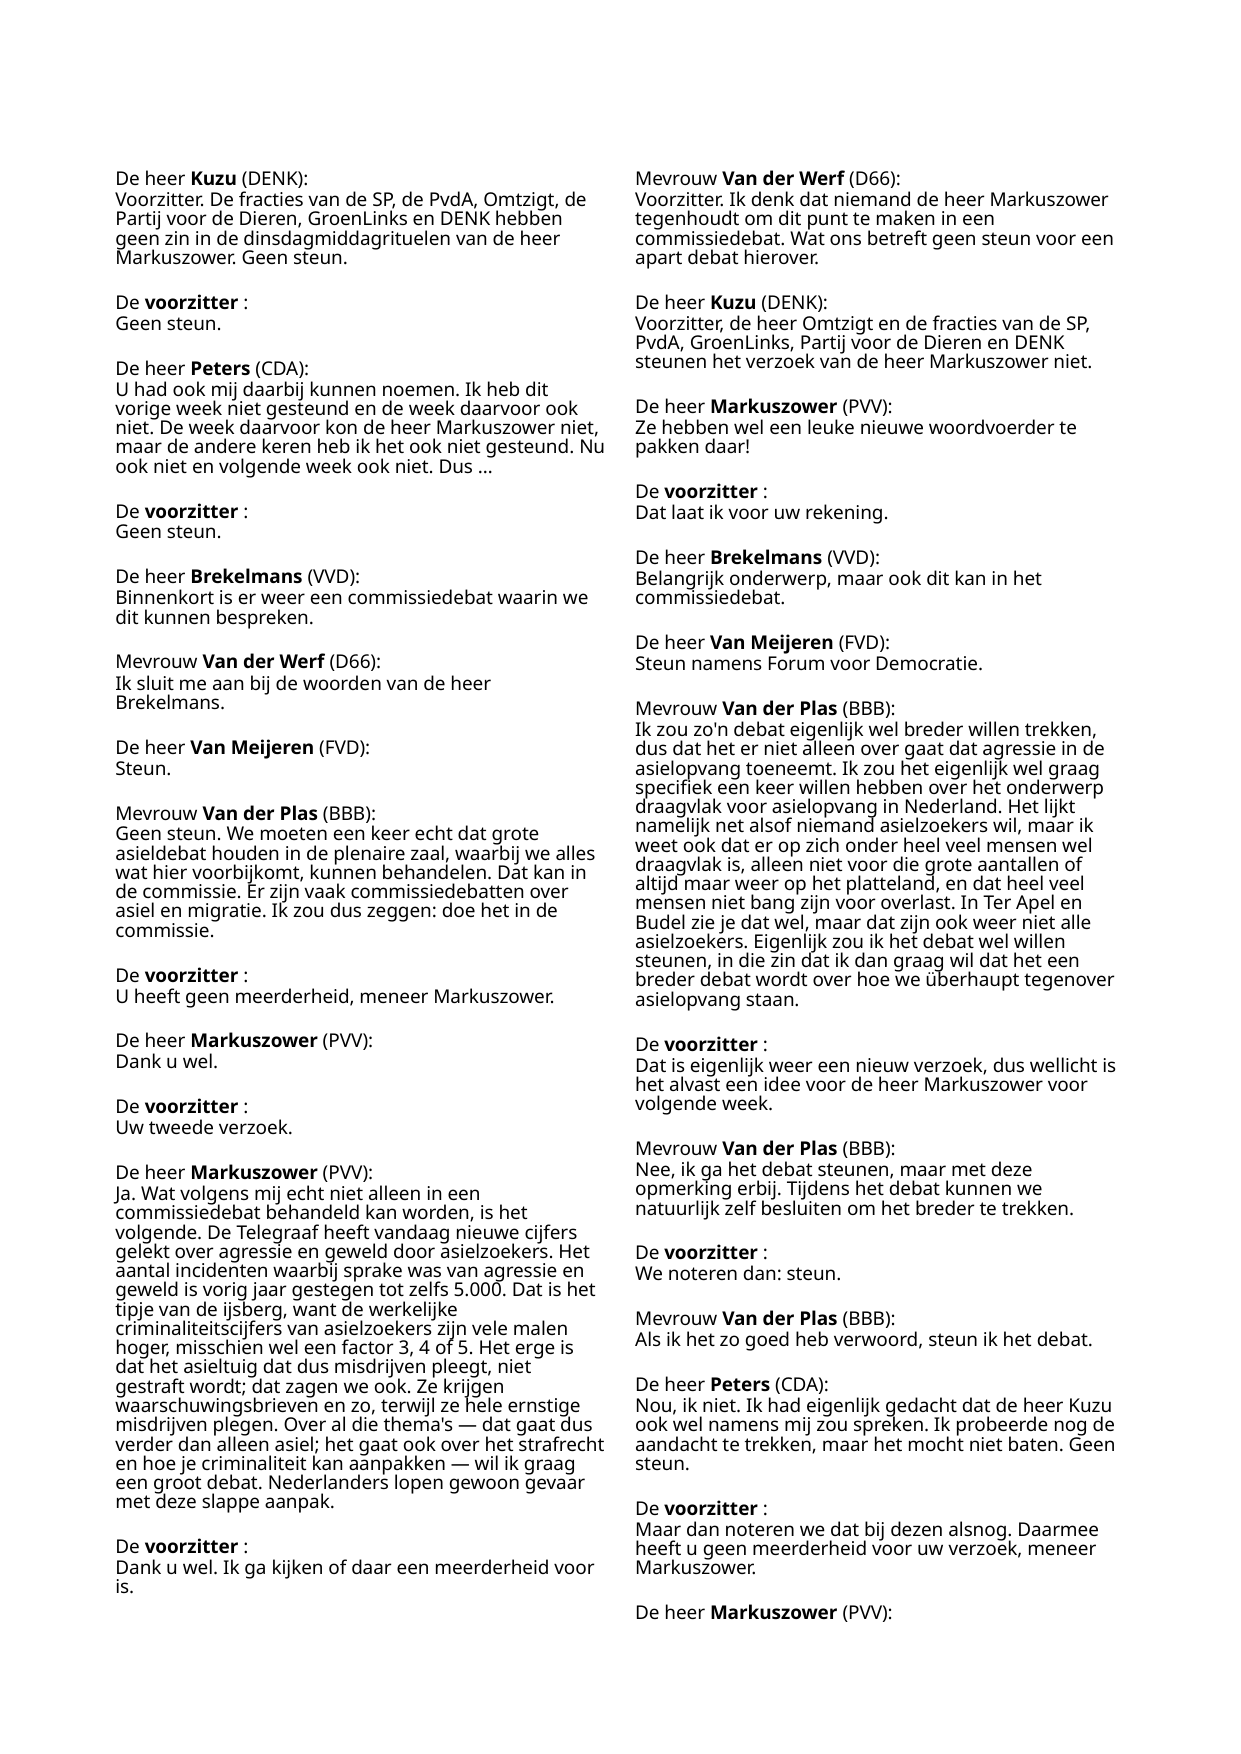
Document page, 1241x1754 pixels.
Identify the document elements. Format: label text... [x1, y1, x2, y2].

text De heer Peters (CDA): [635, 1371, 1125, 1397]
text De voorzitter : [115, 498, 605, 523]
text Nou, ik niet. Ik had eigenlijk gedacht dat de heer Kuzu ook wel namens mij zou spreken. Ik probeerde nog de aandacht te trekken, maar het mocht niet baten. Geen steun. [635, 1397, 1125, 1474]
text De voorzitter : [635, 478, 1125, 504]
text Geen steun. We moeten een keer echt dat grote asieldebat houden in de plenaire zaal, waarbij we alles wat hier voorbijkomt, kunnen behandelen. Dat kan in de commissie. Er zijn vaak commissiedebatten over asiel en migratie. Ik zou dus zeggen: doe het in de commissie. [115, 825, 605, 941]
text Ze hebben wel een leuke nieuwe woordvoerder te pakken daar! [635, 419, 1125, 458]
text De voorzitter : [115, 1533, 605, 1559]
text De heer Peters (CDA): [115, 355, 605, 381]
text Ik sluit me aan bij de woorden van de heer Brekelmans. [115, 674, 605, 713]
text Ik zou zo'n debat eigenlijk wel breder willen trekken, dus dat het er niet alleen over gaat dat agressie in de asielopvang toeneemt. Ik zou het eigenlijk wel graag specifiek een keer willen hebben over het onderwerp draagvlak voor asielopvang in Nederland. Het lijkt namelijk net alsof niemand asielzoekers wil, maar ik weet ook dat er op zich onder heel veel mensen wel draagvlak is, alleen niet voor die grote aantallen of altijd maar weer op het platteland, en dat heel veel mensen niet bang zijn voor overlast. In Ter Apel en Budel zie je dat wel, maar dat zijn ook weer niet alle asielzoekers. Eigenlijk zou ik het debat wel willen steunen, in die zin dat ik dan graag wil dat het een breder debat wordt over hoe we überhaupt tegenover asielopvang staan. [635, 721, 1125, 1010]
text De heer Brekelmans (VVD): [115, 564, 605, 589]
text De heer Van Meijeren (FVD): [635, 629, 1125, 655]
text De heer Kuzu (DENK): [115, 165, 605, 191]
text Mevrouw Van der Werf (D66): [635, 165, 1125, 191]
text Als ik het zo goed heb verwoord, steun ik het debat. [635, 1331, 1125, 1350]
text Geen steun. [115, 315, 605, 334]
text Voorzitter, de heer Omtzigt en de fracties van de SP, PvdA, GroenLinks, Partij voor de Dieren en DENK steunen het verzoek van de heer Markuszower niet. [635, 315, 1125, 372]
text De heer Van Meijeren (FVD): [115, 734, 605, 759]
text De heer Markuszower (PVV): [635, 1599, 1125, 1625]
text Mevrouw Van der Plas (BBB): [115, 800, 605, 825]
text De heer Markuszower (PVV): [635, 393, 1125, 419]
text Dank u wel. [115, 1053, 605, 1073]
text U heeft geen meerderheid, meneer Markuszower. [115, 988, 605, 1007]
text Steun namens Forum voor Democratie. [635, 655, 1125, 674]
text U had ook mij daarbij kunnen noemen. Ik heb dit vorige week niet gesteund en de week daarvoor ook niet. De week daarvoor kon de heer Markuszower niet, maar de andere keren heb ik het ook niet gesteund. Nu ook niet en volgende week ook niet. Dus … [115, 381, 605, 477]
text De voorzitter : [115, 962, 605, 988]
text De voorzitter : [115, 289, 605, 315]
text We noteren dan: steun. [635, 1265, 1125, 1284]
text Mevrouw Van der Plas (BBB): [635, 695, 1125, 721]
text Dank u wel. Ik ga kijken of daar een meerderheid voor is. [115, 1559, 605, 1598]
text Mevrouw Van der Werf (D66): [115, 649, 605, 674]
text De voorzitter : [635, 1031, 1125, 1057]
text Dat is eigenlijk weer een nieuw verzoek, dus wellicht is het alvast een idee voor de heer Markuszower voor volgende week. [635, 1057, 1125, 1114]
text Ja. Wat volgens mij echt niet alleen in een commissiedebat behandeld kan worden, is het volgende. De Telegraaf heeft vandaag nieuwe cijfers gelekt over agressie en geweld door asielzoekers. Het aantal incidenten waarbij sprake was van agressie en geweld is vorig jaar gestegen tot zelfs 5.000. Dat is het tipje van de ijsberg, want de werkelijke criminaliteitscijfers van asielzoekers zijn vele malen hoger, misschien wel een factor 3, 4 of 5. Het erge is dat het asieltuig dat dus misdrijven pleegt, niet gestraft wordt; dat zagen we ook. Ze krijgen waarschuwingsbrieven en zo, terwijl ze hele ernstige misdrijven plegen. Over al die thema's — dat gaat dus verder dan alleen asiel; het gaat ook over het strafrecht en hoe je criminaliteit kan aanpakken — wil ik graag een groot debat. Nederlanders lopen gewoon gevaar met deze slappe aanpak. [115, 1185, 605, 1513]
text Binnenkort is er weer een commissiedebat waarin we dit kunnen bespreken. [115, 589, 605, 628]
text Mevrouw Van der Plas (BBB): [635, 1305, 1125, 1331]
text Geen steun. [115, 523, 605, 543]
text Voorzitter. Ik denk dat niemand de heer Markuszower tegenhoudt om dit punt te maken in een commissiedebat. Wat ons betreft geen steun voor een apart debat hierover. [635, 191, 1125, 268]
text De heer Markuszower (PVV): [115, 1028, 605, 1053]
text Belangrijk onderwerp, maar ook dit kan in het commissiedebat. [635, 570, 1125, 608]
text Maar dan noteren we dat bij dezen alsnog. Daarmee heeft u geen meerderheid voor uw verzoek, meneer Markuszower. [635, 1521, 1125, 1578]
text De heer Brekelmans (VVD): [635, 544, 1125, 570]
text De voorzitter : [115, 1093, 605, 1119]
text Mevrouw Van der Plas (BBB): [635, 1135, 1125, 1161]
text Uw tweede verzoek. [115, 1119, 605, 1138]
text De heer Markuszower (PVV): [115, 1159, 605, 1185]
text Nee, ik ga het debat steunen, maar met deze opmerking erbij. Tijdens het debat kunnen we natuurlijk zelf besluiten om het breder te trekken. [635, 1161, 1125, 1219]
text Dat laat ik voor uw rekening. [635, 504, 1125, 523]
text Steun. [115, 759, 605, 779]
text De voorzitter : [635, 1495, 1125, 1521]
text De heer Kuzu (DENK): [635, 289, 1125, 315]
text Voorzitter. De fracties van de SP, de PvdA, Omtzigt, de Partij voor de Dieren, GroenLinks en DENK hebben geen zin in de dinsdagmiddagrituelen van de heer Markuszower. Geen steun. [115, 191, 605, 268]
text De voorzitter : [635, 1239, 1125, 1265]
